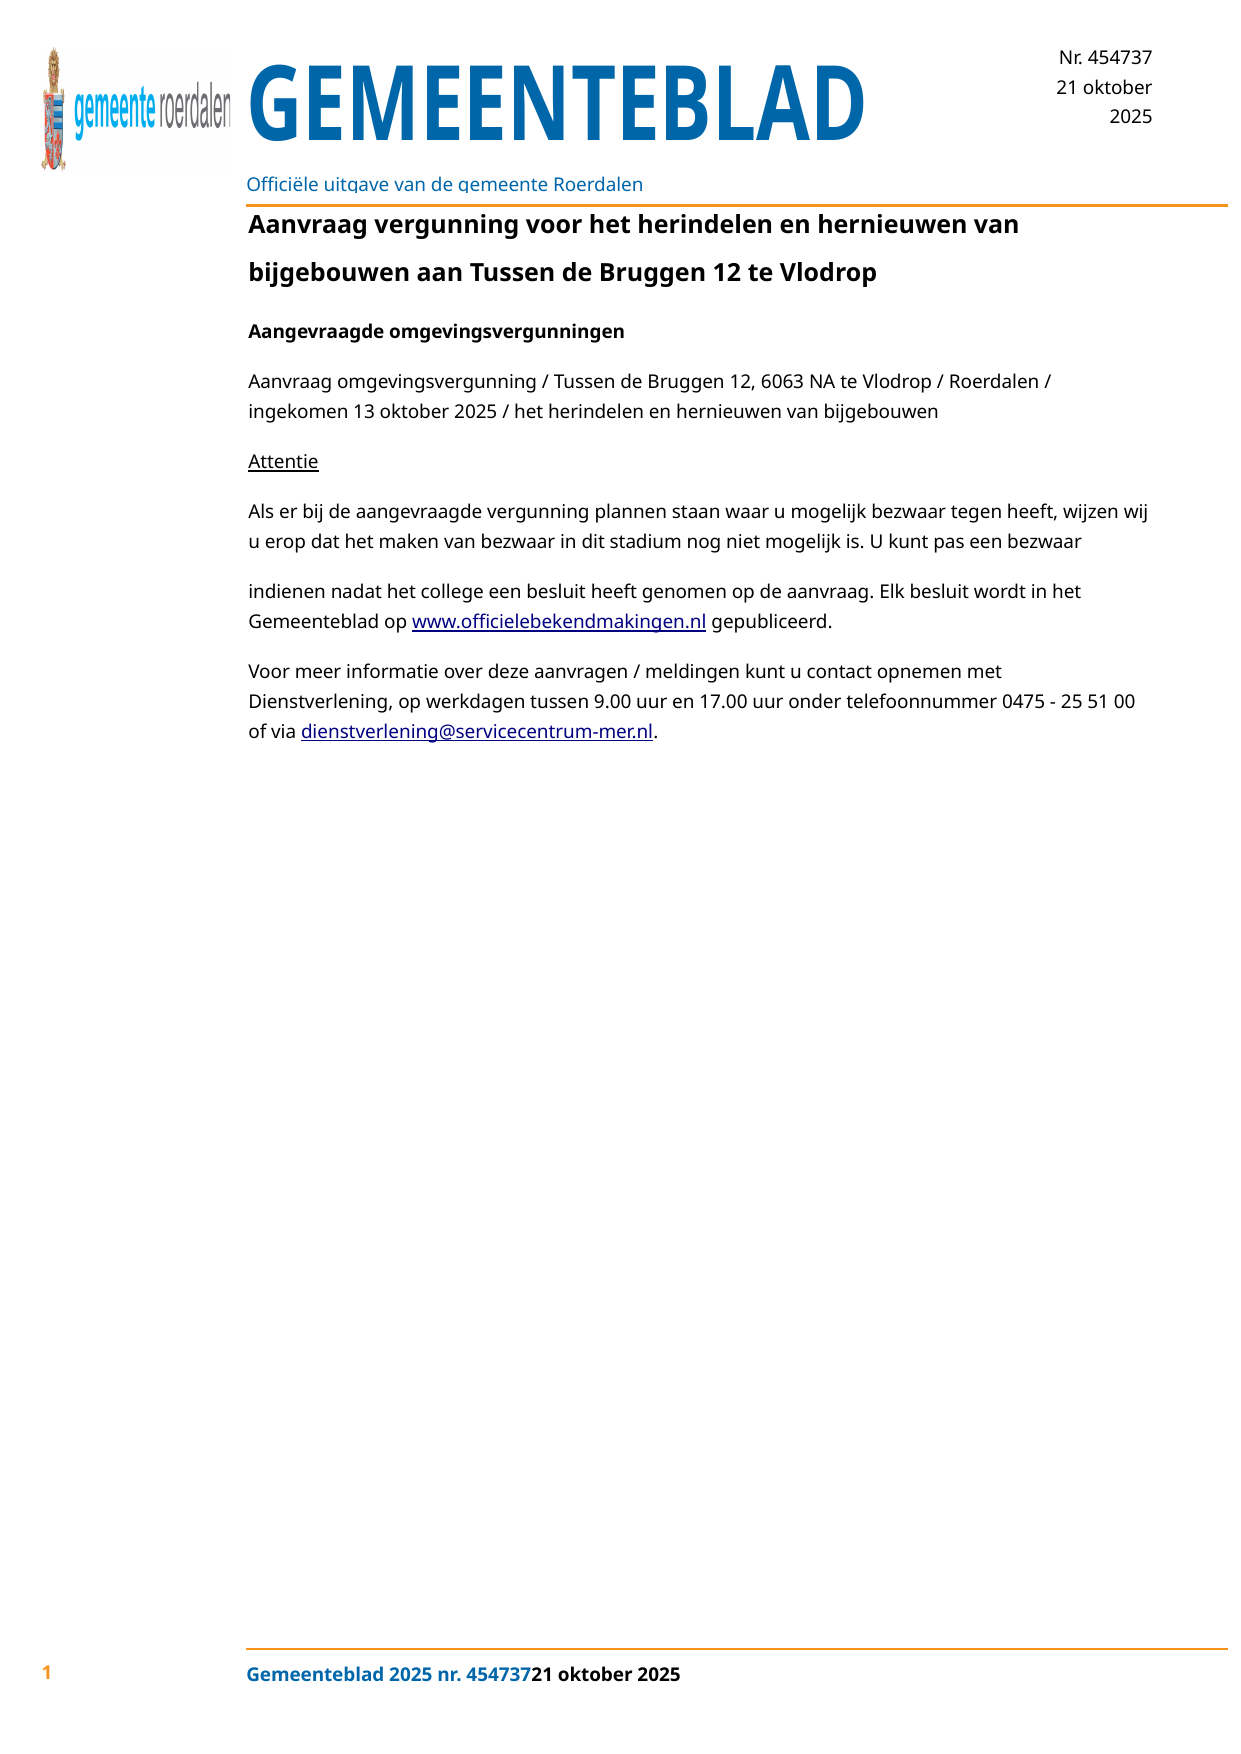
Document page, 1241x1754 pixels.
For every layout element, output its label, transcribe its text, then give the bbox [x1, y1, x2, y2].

text Aanvraag omgevingsvergunning / Tussen de Bruggen 12, 6063 NA te Vlodrop / Roerdalen / ingekomen 13 oktober 2025 / het herindelen en hernieuwen van bijgebouwen [248, 368, 1152, 424]
text indienen nadat het college een besluit heeft genomen op de aanvraag. Elk besluit wordt in het Gemeenteblad op www.officielebekendmakingen.nl gepubliceerd. [248, 579, 1152, 634]
text Als er bij de aangevraagde vergunning plannen staan waar u mogelijk bezwaar tegen heeft, wijzen wij u erop dat het maken van bezwaar in dit stadium nog niet mogelijk is. U kunt pas een bezwaar [248, 499, 1152, 554]
text Attentie [248, 448, 1152, 474]
text Aangevraagde omgevingsvergunningen [248, 318, 1152, 344]
picture [41, 47, 231, 172]
text Voor meer informatie over deze aanvragen / meldingen kunt u contact opnemen met Dienstverlening, op werkdagen tussen 9.00 uur en 17.00 uur onder telefoonnummer 0475 - 25 51 00 of via dienstverlening@servicecentrum-mer.nl. [248, 659, 1152, 744]
text Aanvraag vergunning voor het herindelen en hernieuwen van bijgebouwen aan Tussen de Bruggen 12 te Vlodrop [248, 207, 1152, 288]
